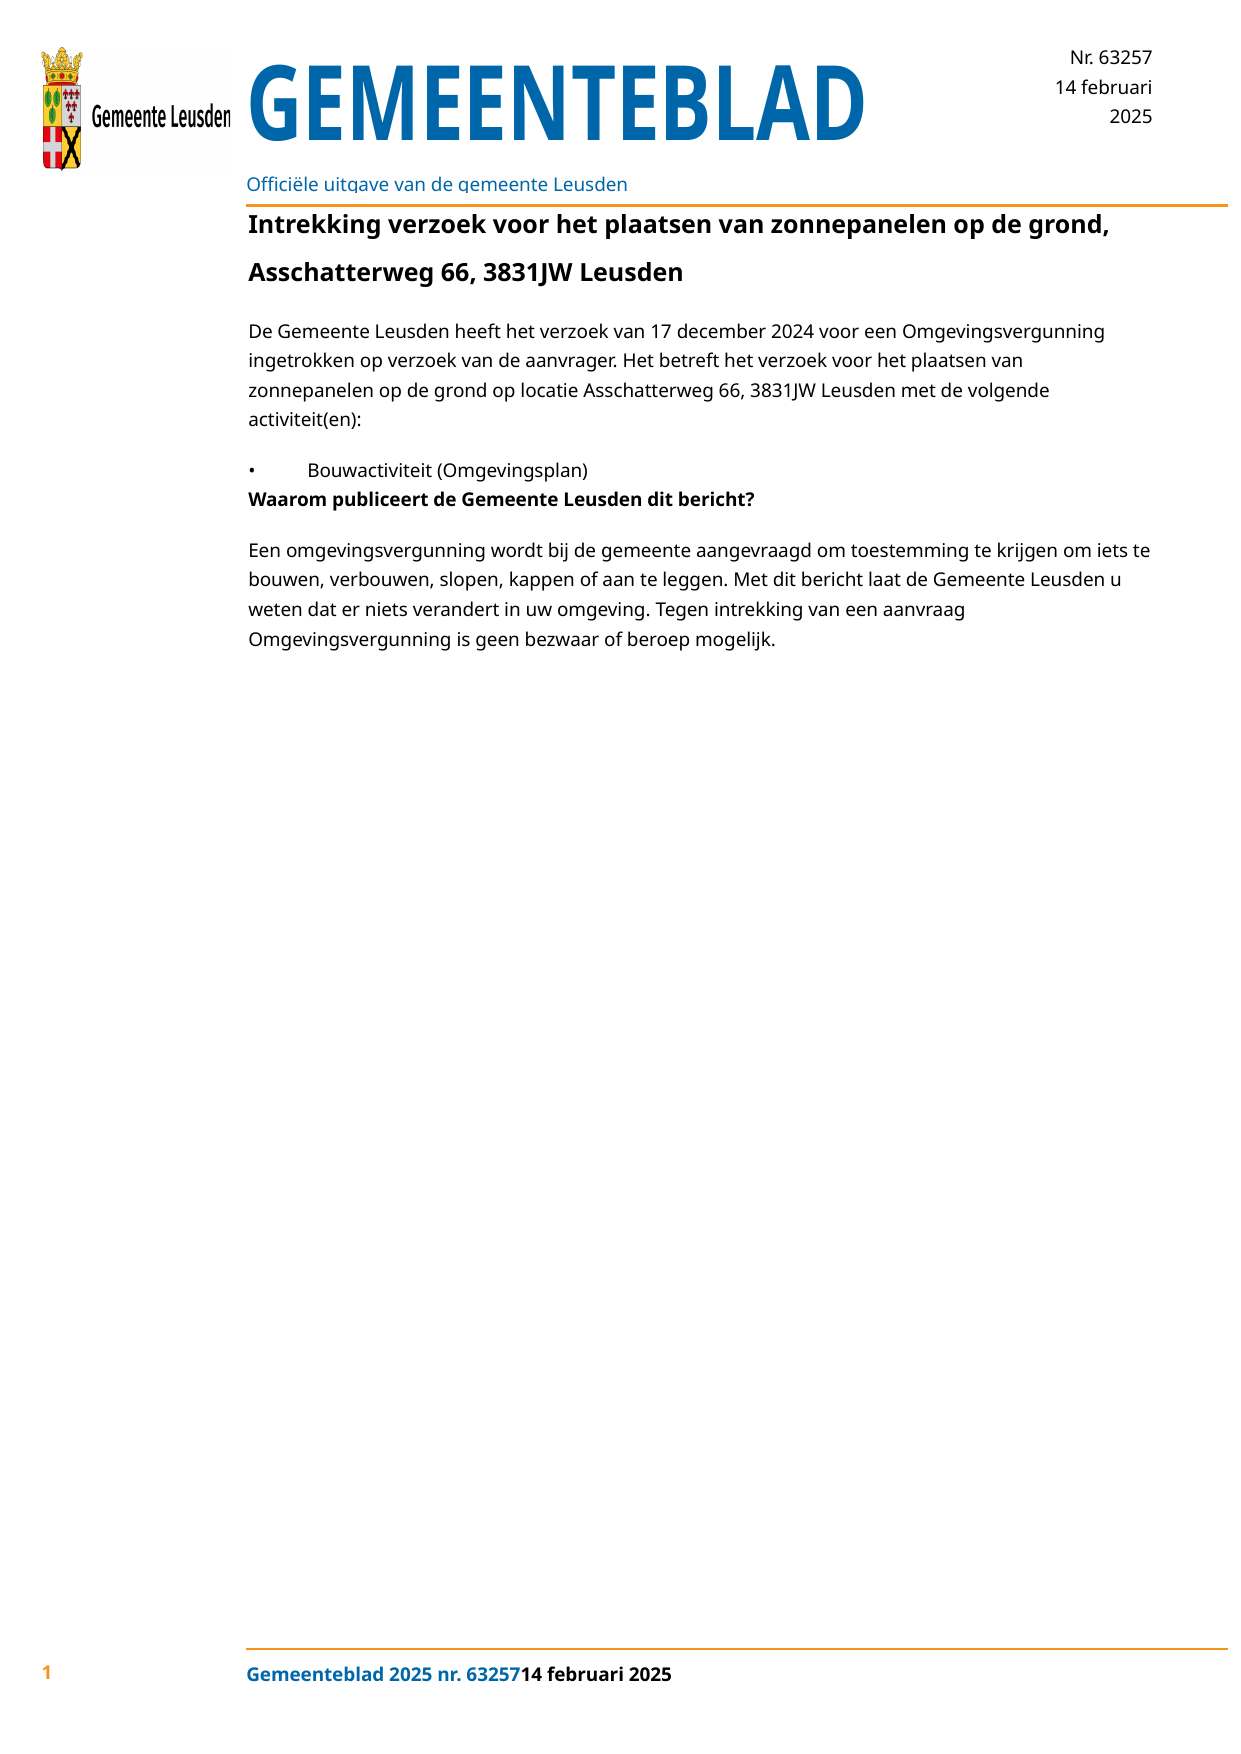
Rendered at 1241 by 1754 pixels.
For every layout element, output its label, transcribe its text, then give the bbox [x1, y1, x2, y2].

text Een omgevingsvergunning wordt bij de gemeente aangevraagd om toestemming te krijgen om iets te bouwen, verbouwen, slopen, kappen of aan te leggen. Met dit bericht laat de Gemeente Leusden u weten dat er niets verandert in uw omgeving. Tegen intrekking van een aanvraag Omgevingsvergunning is geen bezwaar of beroep mogelijk. [248, 537, 1152, 652]
text Waarom publiceert de Gemeente Leusden dit bericht? [248, 487, 1152, 512]
picture [41, 47, 231, 172]
text Intrekking verzoek voor het plaatsen van zonnepanelen op de grond, Asschatterweg 66, 3831JW Leusden [248, 207, 1152, 288]
list Bouwactiviteit (Omgevingsplan) [248, 457, 1152, 483]
text De Gemeente Leusden heeft het verzoek van 17 december 2024 voor een Omgevingsvergunning ingetrokken op verzoek van de aanvrager. Het betreft het verzoek voor het plaatsen van zonnepanelen op de grond op locatie Asschatterweg 66, 3831JW Leusden met de volgende activiteit(en): [248, 318, 1152, 432]
